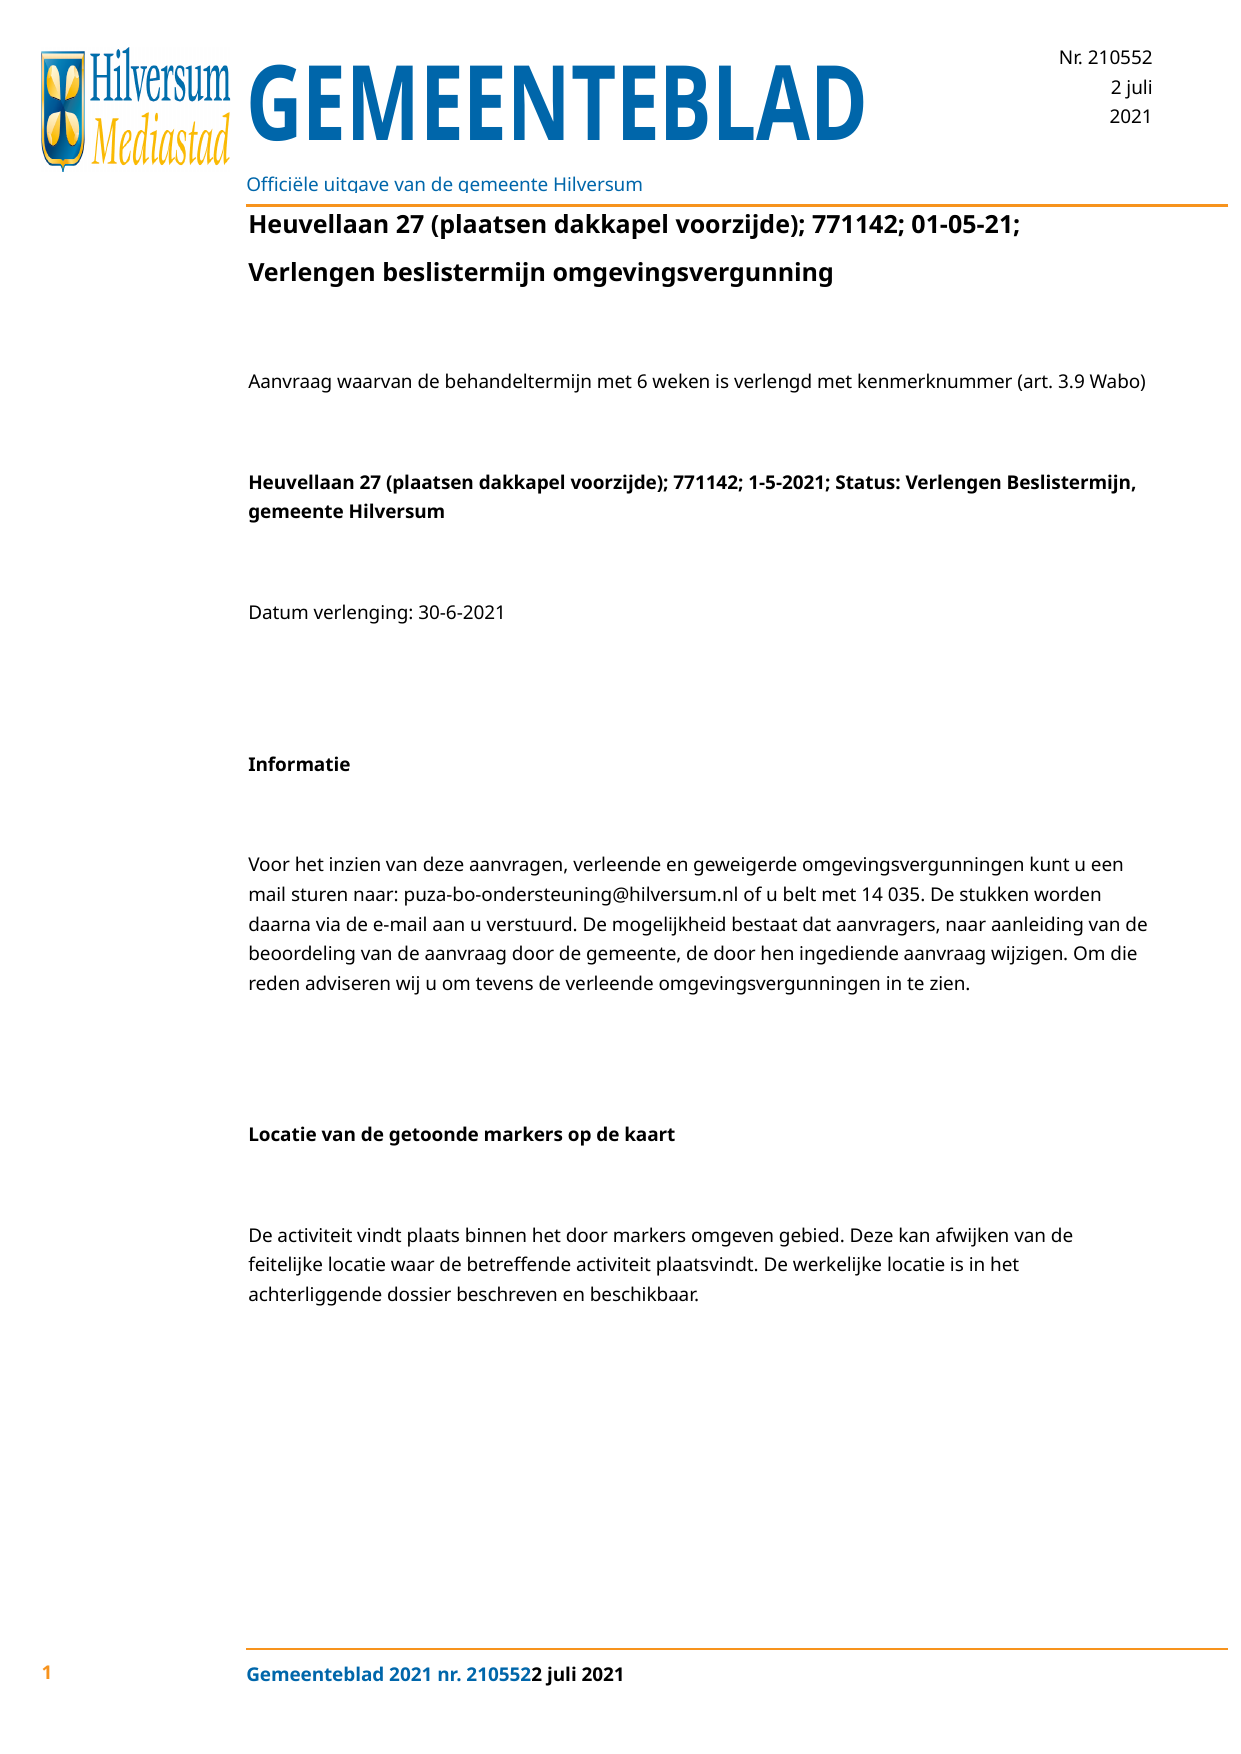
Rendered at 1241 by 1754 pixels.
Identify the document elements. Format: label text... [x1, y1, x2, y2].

text Heuvellaan 27 (plaatsen dakkapel voorzijde); 771142; 01-05-21; Verlengen beslistermijn omgevingsvergunning [248, 207, 1152, 288]
text Locatie van de getoonde markers op de kaart [248, 1121, 1152, 1147]
text Heuvellaan 27 (plaatsen dakkapel voorzijde); 771142; 1-5-2021; Status: Verlengen Beslistermijn, gemeente Hilversum [248, 469, 1152, 524]
text Datum verlenging: 30-6-2021 [248, 599, 1152, 625]
text Informatie [248, 751, 1152, 777]
text De activiteit vindt plaats binnen het door markers omgeven gebied. Deze kan afwijken van de feitelijke locatie waar de betreffende activiteit plaatsvindt. De werkelijke locatie is in het achterliggende dossier beschreven en beschikbaar. [248, 1222, 1152, 1307]
text Voor het inzien van deze aanvragen, verleende en geweigerde omgevingsvergunningen kunt u een mail sturen naar: puza-bo-ondersteuning@hilversum.nl of u belt met 14 035. De stukken worden daarna via de e-mail aan u verstuurd. De mogelijkheid bestaat dat aanvragers, naar aanleiding van de beoordeling van de aanvraag door de gemeente, de door hen ingediende aanvraag wijzigen. Om die reden adviseren wij u om tevens de verleende omgevingsvergunningen in te zien. [248, 852, 1152, 996]
text Aanvraag waarvan de behandeltermijn met 6 weken is verlengd met kenmerknummer (art. 3.9 Wabo) [248, 368, 1152, 394]
picture [41, 47, 231, 172]
